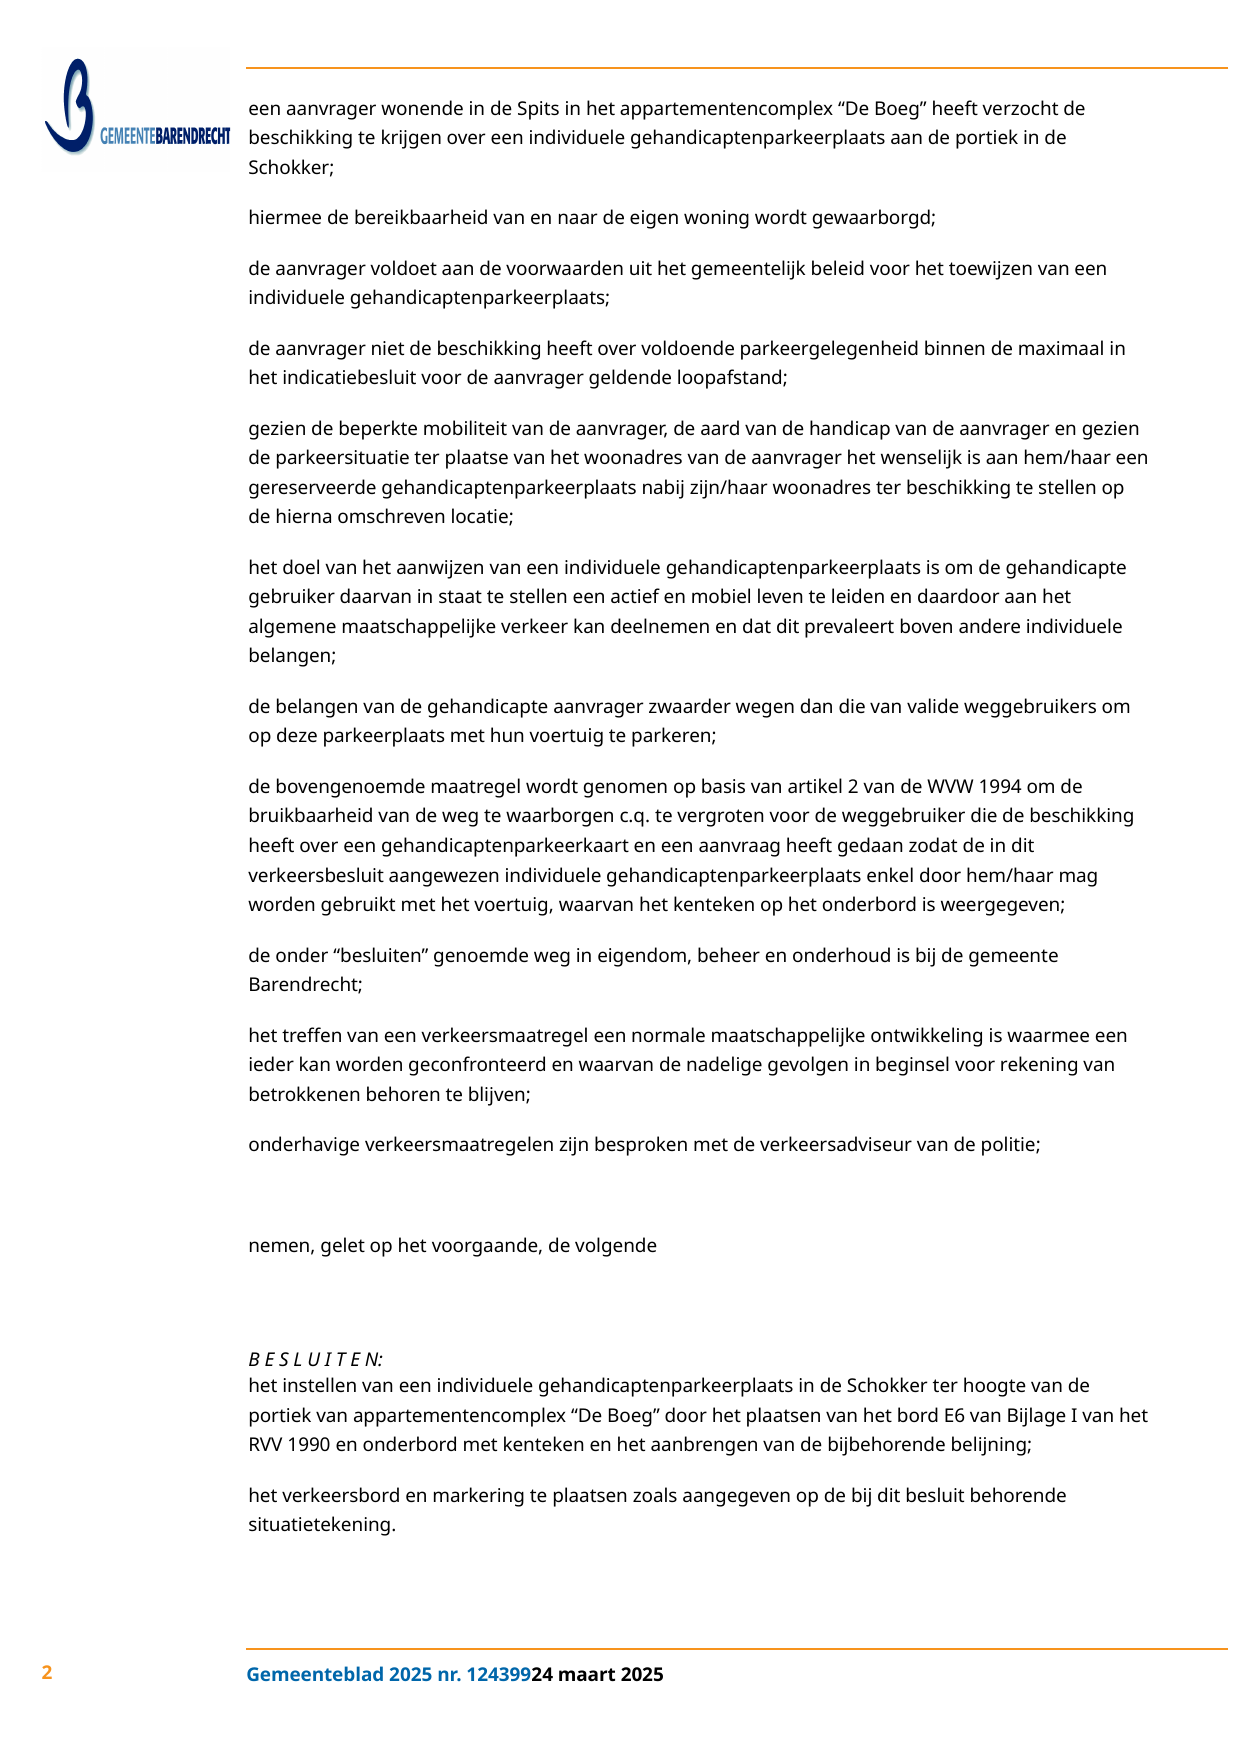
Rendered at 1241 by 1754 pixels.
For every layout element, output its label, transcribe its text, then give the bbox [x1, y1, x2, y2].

text het treffen van een verkeersmaatregel een normale maatschappelijke ontwikkeling is waarmee een ieder kan worden geconfronteerd en waarvan de nadelige gevolgen in beginsel voor rekening van betrokkenen behoren te blijven; [248, 1022, 1152, 1107]
text de aanvrager voldoet aan de voorwaarden uit het gemeentelijk beleid voor het toewijzen van een individuele gehandicaptenparkeerplaats; [248, 255, 1152, 310]
text hiermee de bereikbaarheid van en naar de eigen woning wordt gewaarborgd; [248, 204, 1152, 230]
text het instellen van een individuele gehandicaptenparkeerplaats in de Schokker ter hoogte van de portiek van appartementencomplex “De Boeg” door het plaatsen van het bord E6 van Bijlage I van het RVV 1990 en onderbord met kenteken en het aanbrengen van de bijbehorende belijning; [248, 1372, 1152, 1457]
text de belangen van de gehandicapte aanvrager zwaarder wegen dan die van valide weggebruikers om op deze parkeerplaats met hun voertuig te parkeren; [248, 693, 1152, 748]
text het doel van het aanwijzen van een individuele gehandicaptenparkeerplaats is om de gehandicapte gebruiker daarvan in staat te stellen een actief en mobiel leven te leiden en daardoor aan het algemene maatschappelijke verkeer kan deelnemen en dat dit prevaleert boven andere individuele belangen; [248, 554, 1152, 668]
picture [41, 47, 231, 172]
text nemen, gelet op het voorgaande, de volgende [248, 1232, 1152, 1258]
text de aanvrager niet de beschikking heeft over voldoende parkeergelegenheid binnen de maximaal in het indicatiebesluit voor de aanvrager geldende loopafstand; [248, 335, 1152, 390]
text de onder “besluiten” genoemde weg in eigendom, beheer en onderhoud is bij de gemeente Barendrecht; [248, 942, 1152, 997]
text B E S L U I T E N: [248, 1347, 1152, 1372]
text het verkeersbord en markering te plaatsen zoals aangegeven op de bij dit besluit behorende situatietekening. [248, 1482, 1152, 1537]
text gezien de beperkte mobiliteit van de aanvrager, de aard van de handicap van de aanvrager en gezien de parkeersituatie ter plaatse van het woonadres van de aanvrager het wenselijk is aan hem/haar een gereserveerde gehandicaptenparkeerplaats nabij zijn/haar woonadres ter beschikking te stellen op de hierna omschreven locatie; [248, 415, 1152, 529]
text de bovengenoemde maatregel wordt genomen op basis van artikel 2 van de WVW 1994 om de bruikbaarheid van de weg te waarborgen c.q. te vergroten voor de weggebruiker die de beschikking heeft over een gehandicaptenparkeerkaart en een aanvraag heeft gedaan zodat de in dit verkeersbesluit aangewezen individuele gehandicaptenparkeerplaats enkel door hem/haar mag worden gebruikt met het voertuig, waarvan het kenteken op het onderbord is weergegeven; [248, 773, 1152, 917]
text een aanvrager wonende in de Spits in het appartementencomplex “De Boeg” heeft verzocht de beschikking te krijgen over een individuele gehandicaptenparkeerplaats aan de portiek in de Schokker; [248, 95, 1152, 180]
text onderhavige verkeersmaatregelen zijn besproken met de verkeersadviseur van de politie; [248, 1131, 1152, 1157]
